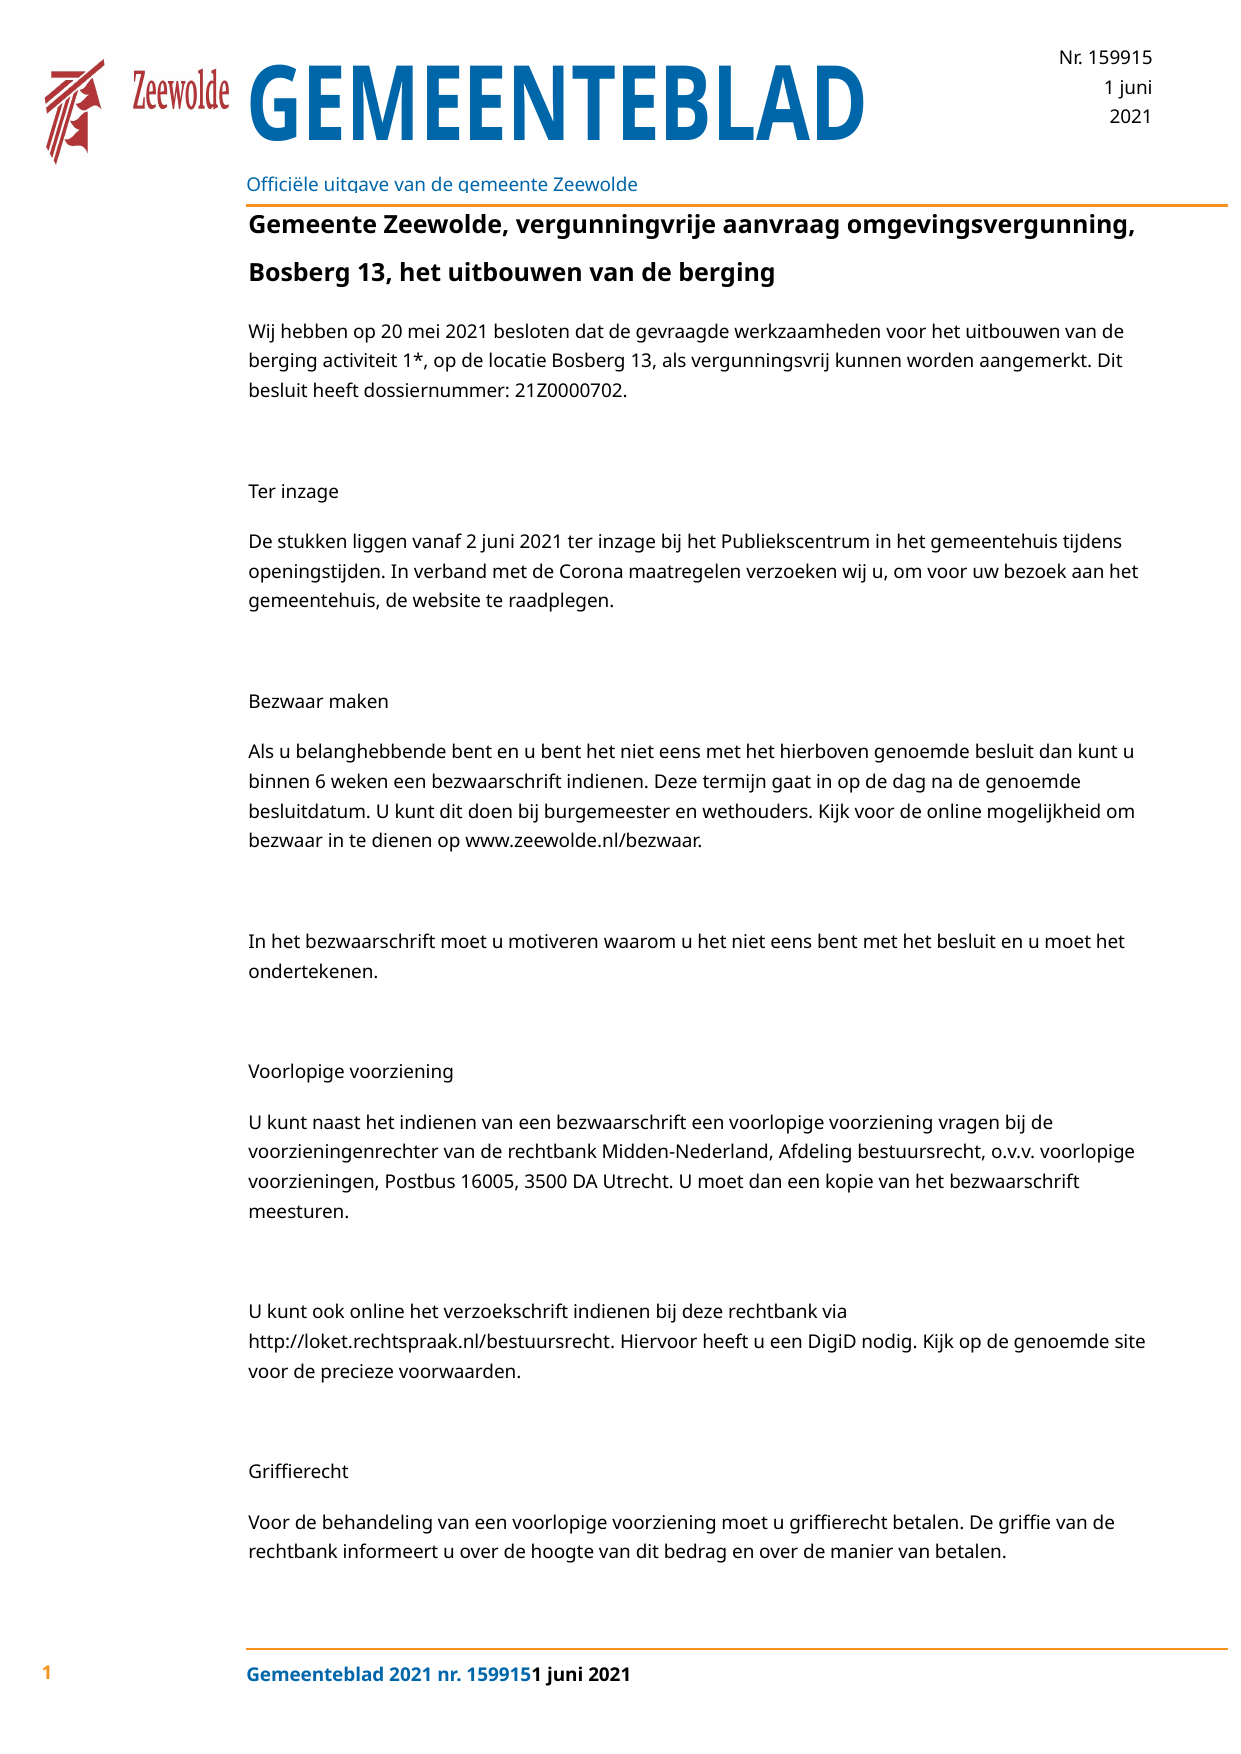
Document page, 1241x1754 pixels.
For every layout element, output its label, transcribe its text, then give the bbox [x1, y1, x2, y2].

picture [41, 47, 231, 172]
text Griffierecht [248, 1459, 1152, 1484]
text Voorlopige voorziening [248, 1059, 1152, 1084]
text In het bezwaarschrift moet u motiveren waarom u het niet eens bent met het besluit en u moet het ondertekenen. [248, 928, 1152, 984]
text Gemeente Zeewolde, vergunningvrije aanvraag omgevingsvergunning, Bosberg 13, het uitbouwen van de berging [248, 207, 1152, 288]
text U kunt ook online het verzoekschrift indienen bij deze rechtbank via http://loket.rechtspraak.nl/bestuursrecht. Hiervoor heeft u een DigiD nodig. Kijk op de genoemde site voor de precieze voorwaarden. [248, 1299, 1152, 1384]
text Wij hebben op 20 mei 2021 besloten dat de gevraagde werkzaamheden voor het uitbouwen van de berging activiteit 1*, op de locatie Bosberg 13, als vergunningsvrij kunnen worden aangemerkt. Dit besluit heeft dossiernummer: 21Z0000702. [248, 318, 1152, 403]
text Als u belanghebbende bent en u bent het niet eens met het hierboven genoemde besluit dan kunt u binnen 6 weken een bezwaarschrift indienen. Deze termijn gaat in op de dag na de genoemde besluitdatum. U kunt dit doen bij burgemeester en wethouders. Kijk voor de online mogelijkheid om bezwaar in te dienen op www.zeewolde.nl/bezwaar. [248, 739, 1152, 853]
text Ter inzage [248, 478, 1152, 504]
text De stukken liggen vanaf 2 juni 2021 ter inzage bij het Publiekscentrum in het gemeentehuis tijdens openingstijden. In verband met de Corona maatregelen verzoeken wij u, om voor uw bezoek aan het gemeentehuis, de website te raadplegen. [248, 528, 1152, 613]
text Voor de behandeling van een voorlopige voorziening moet u griffierecht betalen. De griffie van de rechtbank informeert u over de hoogte van dit bedrag en over de manier van betalen. [248, 1509, 1152, 1564]
text U kunt naast het indienen van een bezwaarschrift een voorlopige voorziening vragen bij de voorzieningenrechter van de rechtbank Midden-Nederland, Afdeling bestuursrecht, o.v.v. voorlopige voorzieningen, Postbus 16005, 3500 DA Utrecht. U moet dan een kopie van het bezwaarschrift meesturen. [248, 1109, 1152, 1224]
text Bezwaar maken [248, 688, 1152, 714]
